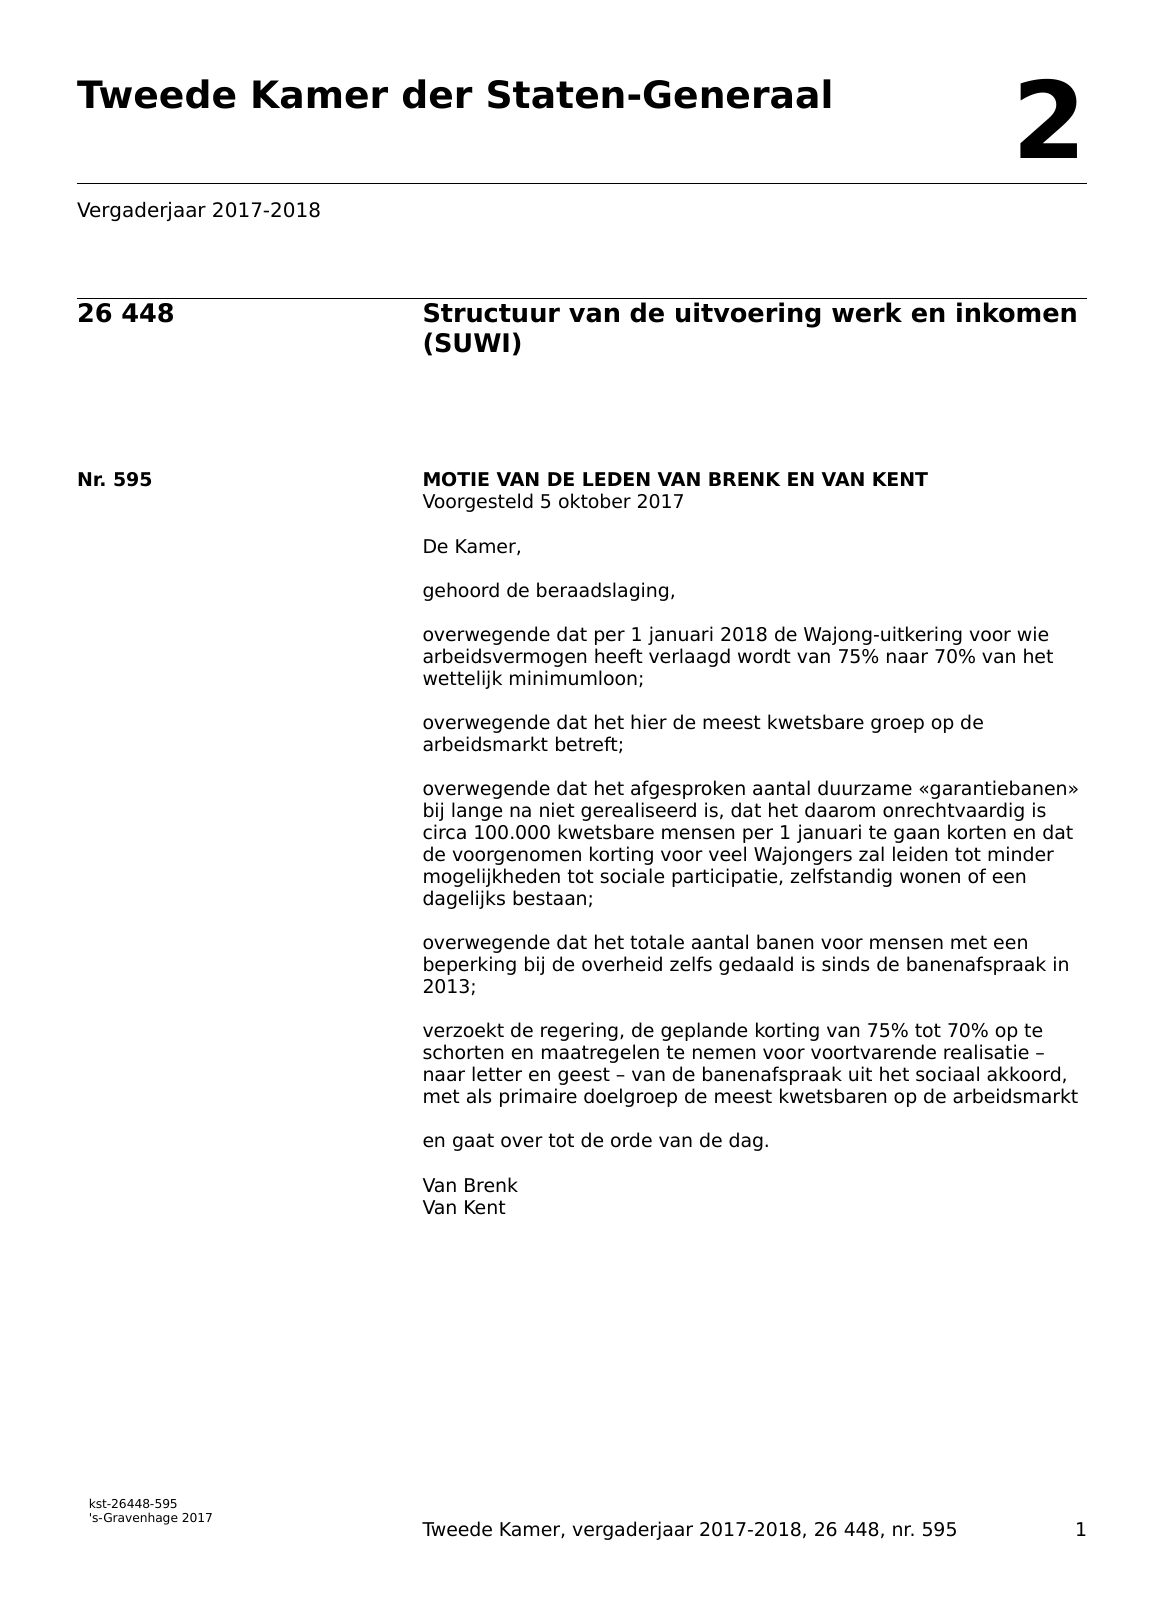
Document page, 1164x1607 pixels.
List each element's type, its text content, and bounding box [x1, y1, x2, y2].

text en gaat over tot de orde van de dag. [422, 1130, 1087, 1152]
text gehoord de beraadslaging, [422, 580, 1087, 602]
subtitle 26 448 Structuur van de uitvoering werk en inkomen (SUWI) [77, 299, 1087, 358]
text overwegende dat het totale aantal banen voor mensen met een beperking bij de overheid zelfs gedaald is sinds de banenafspraak in 2013; [422, 932, 1087, 998]
table_cell Vergaderjaar 2017-2018 [77, 184, 1087, 298]
table_header 2 [886, 59, 1087, 183]
subtitle Nr. 595 MOTIE VAN DE LEDEN VAN BRENK EN VAN KENT [77, 469, 1087, 491]
text Van Kent [422, 1197, 1087, 1218]
text overwegende dat het hier de meest kwetsbare groep op de arbeidsmarkt betreft; [422, 712, 1087, 756]
text overwegende dat per 1 januari 2018 de Wajong-uitkering voor wie arbeidsvermogen heeft verlaagd wordt van 75% naar 70% van het wettelijk minimumloon; [422, 624, 1087, 690]
text 's-Gravenhage 2017 [88, 1511, 323, 1525]
text De Kamer, [422, 536, 1087, 557]
text verzoekt de regering, de geplande korting van 75% tot 70% op te schorten en maatregelen te nemen voor voortvarende realisatie – naar letter en geest – van de banenafspraak uit het sociaal akkoord, met als primaire doelgroep de meest kwetsbaren op de arbeidsmarkt [422, 1020, 1087, 1108]
text Voorgesteld 5 oktober 2017 [422, 491, 1087, 513]
text overwegende dat het afgesproken aantal duurzame «garantiebanen» bij lange na niet gerealiseerd is, dat het daarom onrechtvaardig is circa 100.000 kwetsbare mensen per 1 januari te gaan korten en dat de voorgenomen korting voor veel Wajongers zal leiden tot minder mogelijkheden tot sociale participatie, zelfstandig wonen of een dagelijks bestaan; [422, 778, 1087, 910]
text kst-26448-595 [88, 1497, 323, 1511]
table_header Tweede Kamer der Staten-Generaal [77, 59, 886, 183]
text Van Brenk [422, 1174, 1087, 1197]
